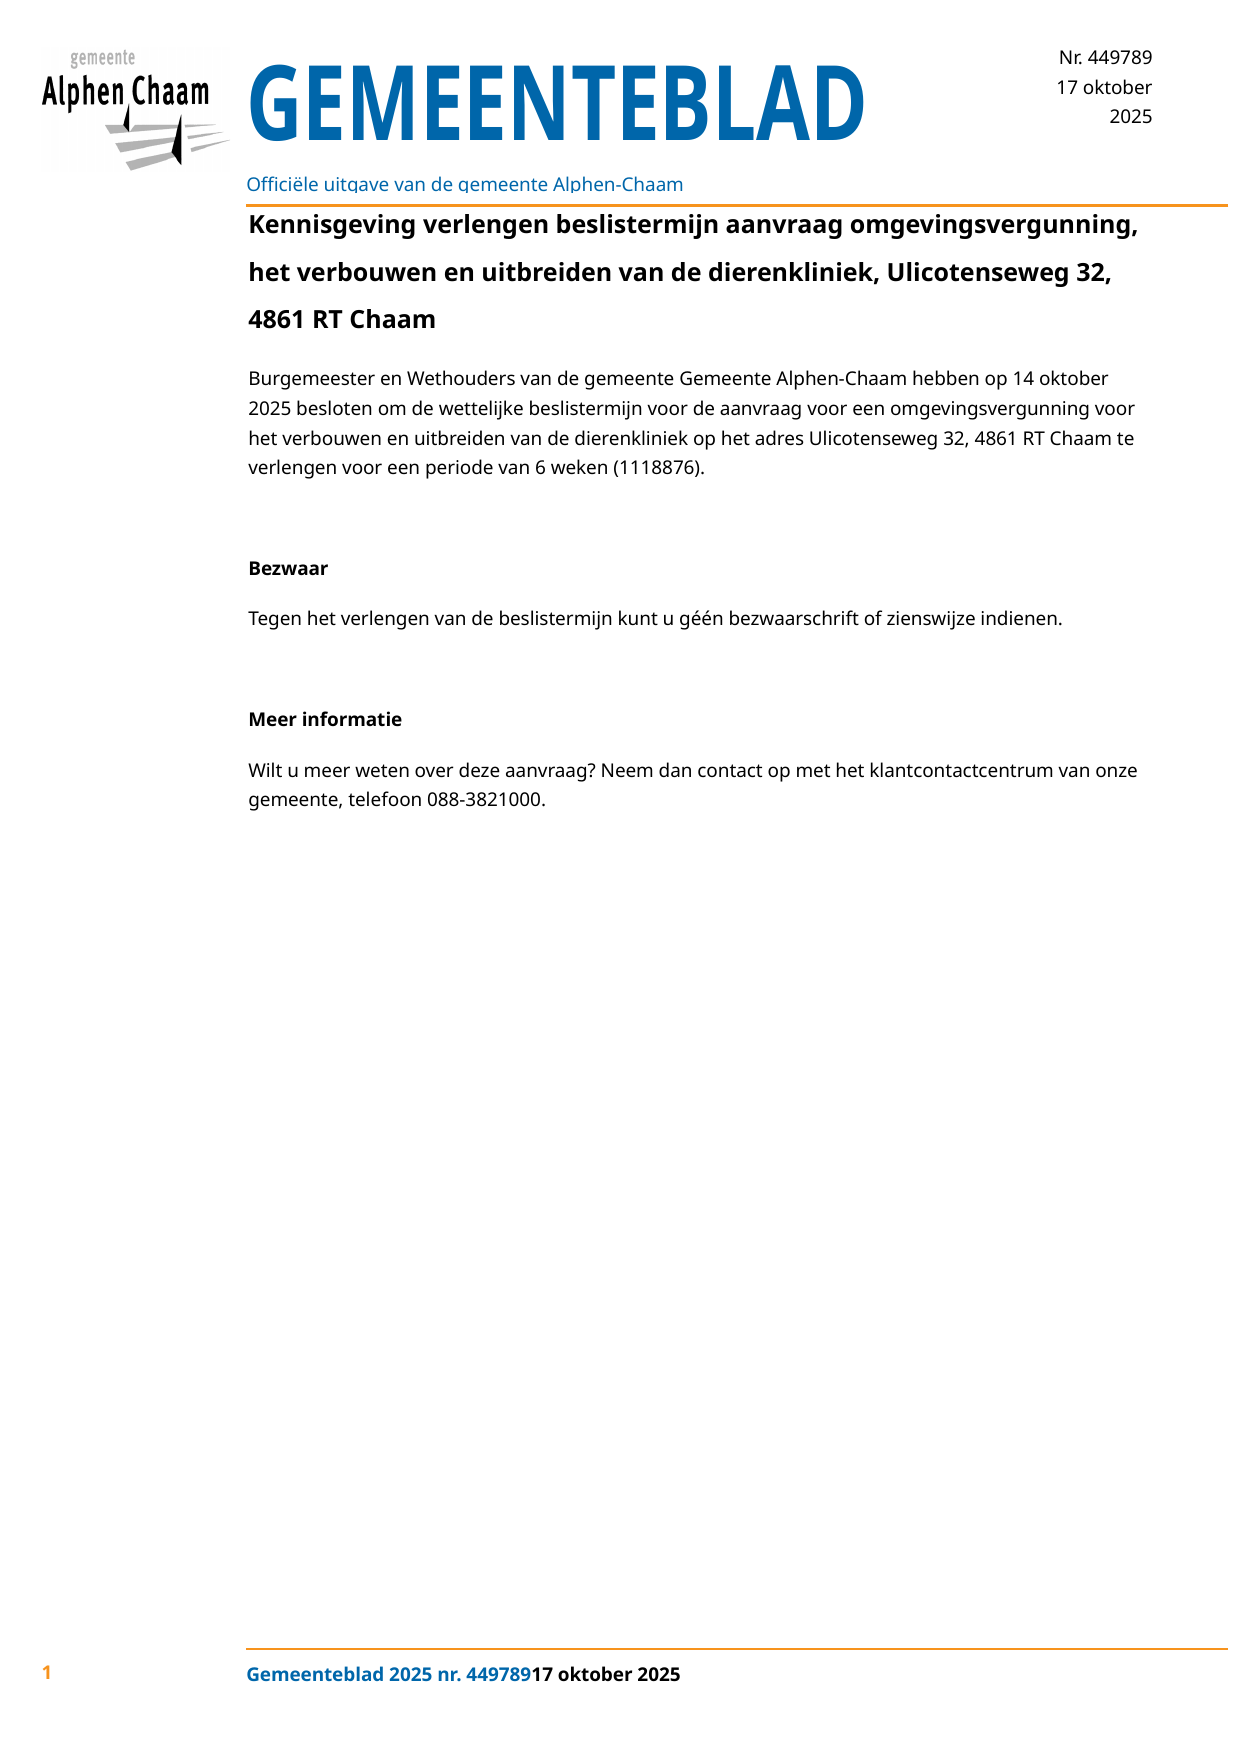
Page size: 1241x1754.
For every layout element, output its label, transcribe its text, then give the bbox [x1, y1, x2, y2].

picture [41, 47, 231, 172]
text Bezwaar [248, 555, 1152, 581]
text Kennisgeving verlengen beslistermijn aanvraag omgevingsvergunning, het verbouwen en uitbreiden van de dierenkliniek, Ulicotenseweg 32, 4861 RT Chaam [248, 207, 1152, 336]
text Wilt u meer weten over deze aanvraag? Neem dan contact op met het klantcontactcentrum van onze gemeente, telefoon 088-3821000. [248, 757, 1152, 812]
text Tegen het verlengen van de beslistermijn kunt u géén bezwaarschrift of zienswijze indienen. [248, 606, 1152, 631]
text Burgemeester en Wethouders van de gemeente Gemeente Alphen-Chaam hebben op 14 oktober 2025 besloten om de wettelijke beslistermijn voor de aanvraag voor een omgevingsvergunning voor het verbouwen en uitbreiden van de dierenkliniek op het adres Ulicotenseweg 32, 4861 RT Chaam te verlengen voor een periode van 6 weken (1118876). [248, 366, 1152, 480]
text Meer informatie [248, 706, 1152, 732]
